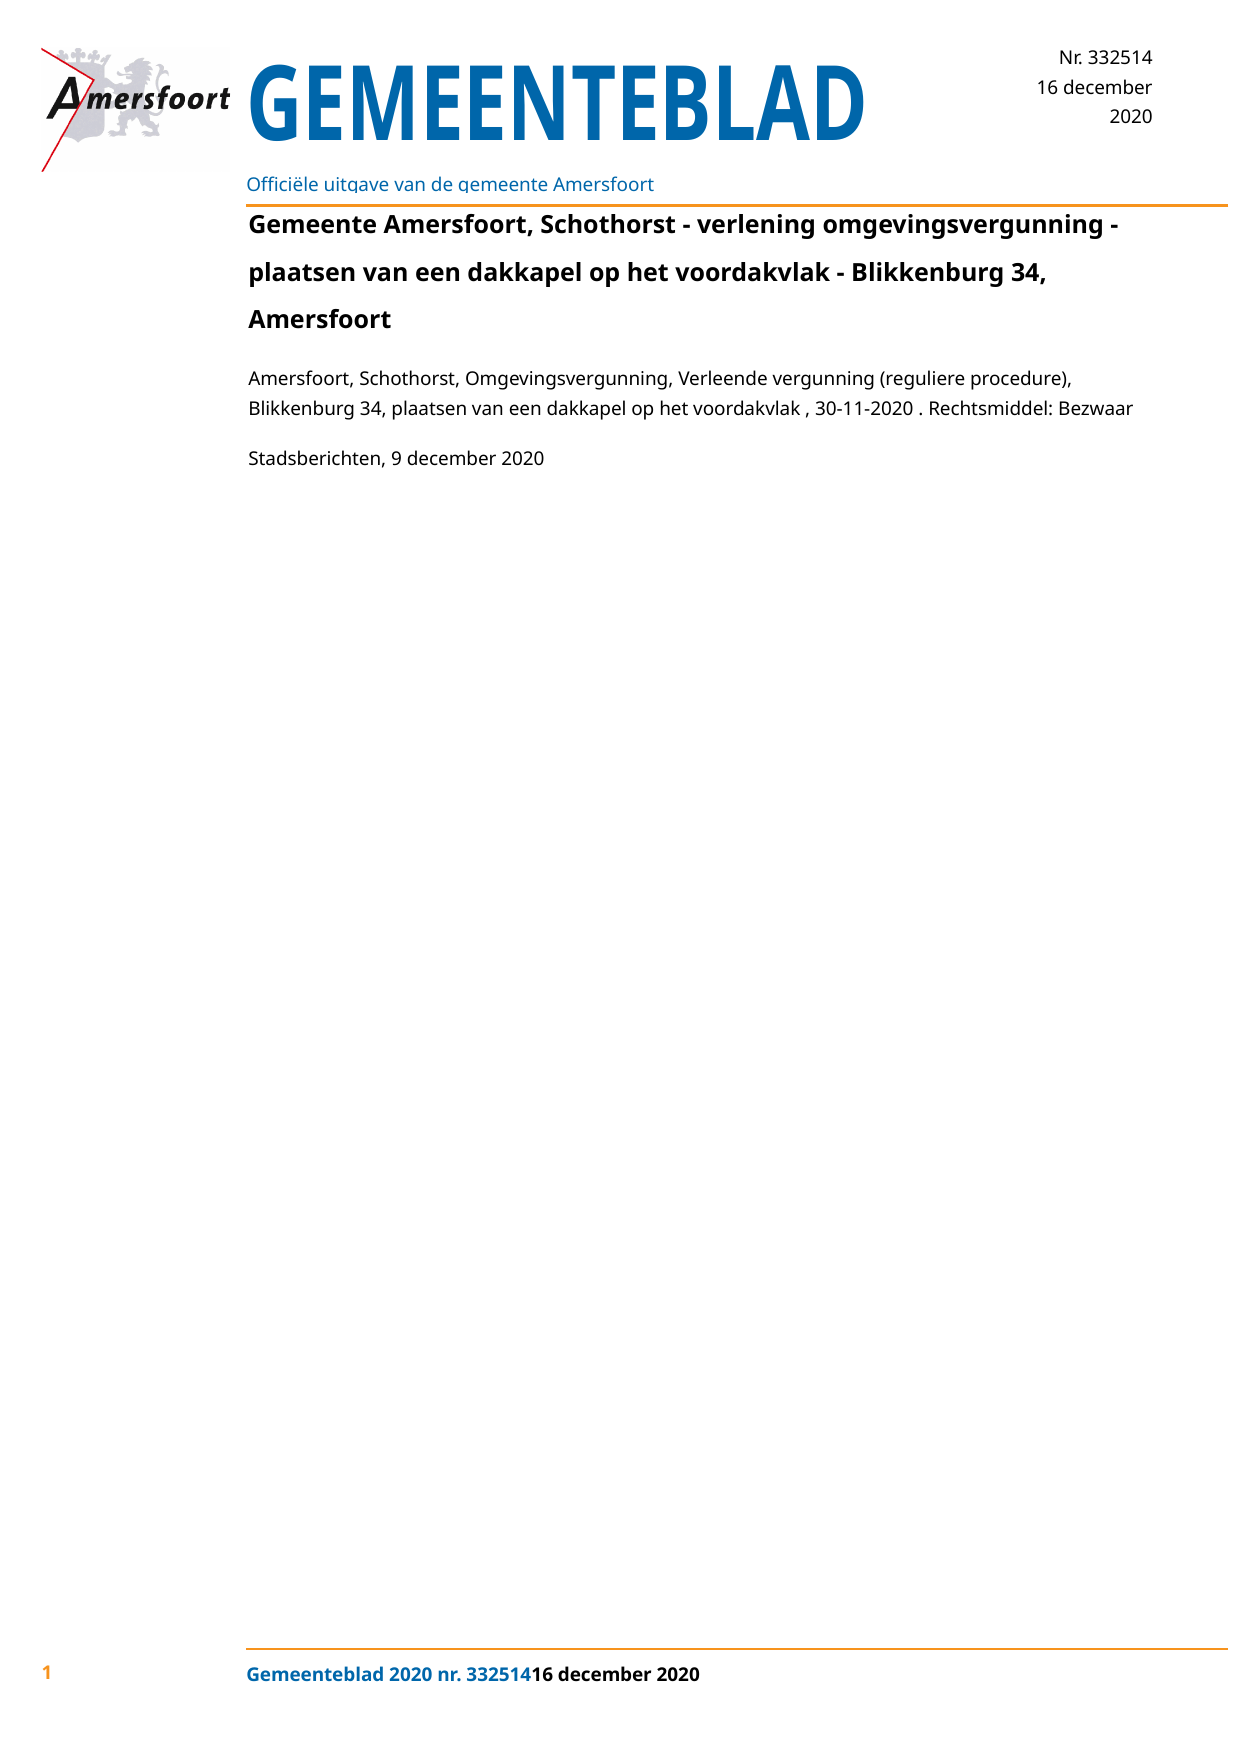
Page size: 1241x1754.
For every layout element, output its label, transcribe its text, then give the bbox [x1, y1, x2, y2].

picture [41, 47, 231, 172]
text Stadsberichten, 9 december 2020 [248, 446, 1152, 471]
text Amersfoort, Schothorst, Omgevingsvergunning, Verleende vergunning (reguliere procedure), Blikkenburg 34, plaatsen van een dakkapel op het voordakvlak , 30-11-2020 . Rechtsmiddel: Bezwaar [248, 366, 1152, 421]
text Gemeente Amersfoort, Schothorst - verlening omgevingsvergunning - plaatsen van een dakkapel op het voordakvlak - Blikkenburg 34, Amersfoort [248, 207, 1152, 336]
